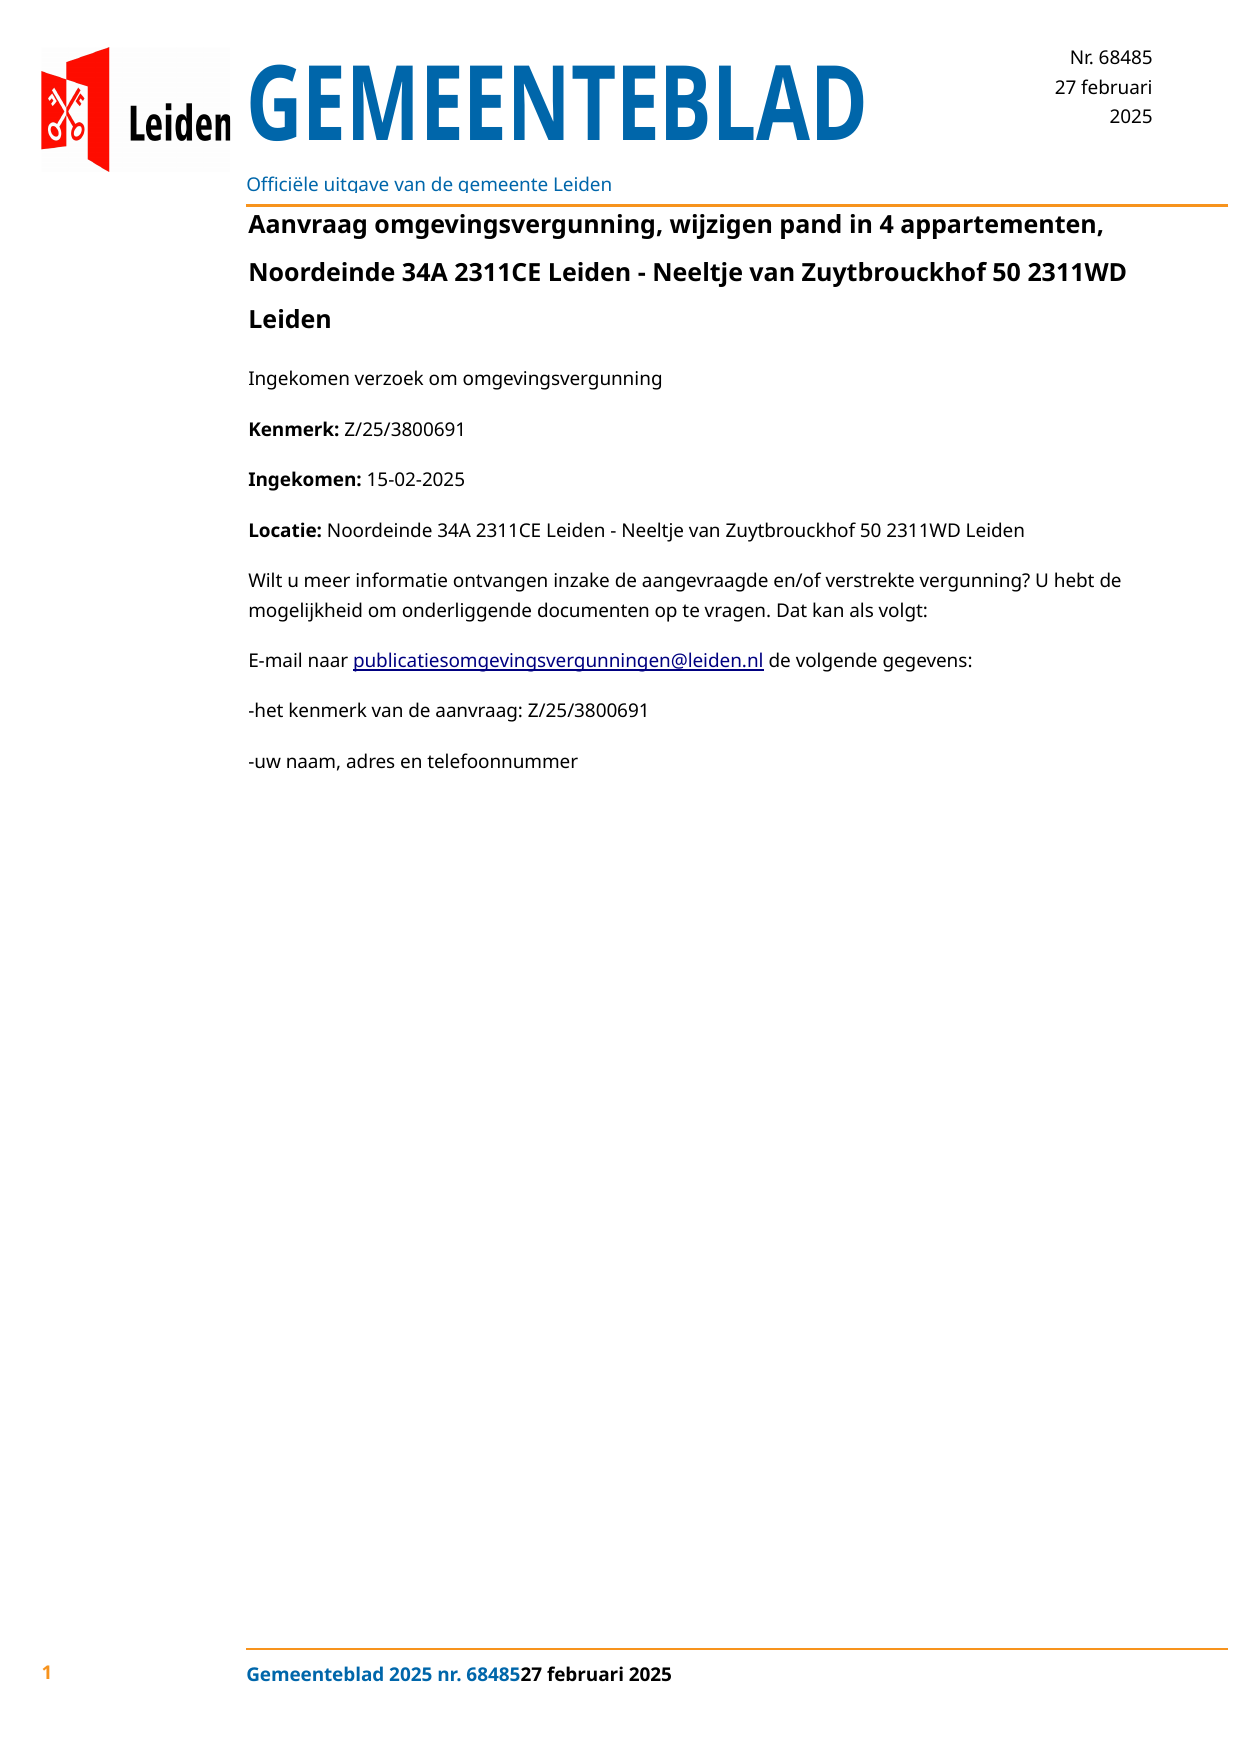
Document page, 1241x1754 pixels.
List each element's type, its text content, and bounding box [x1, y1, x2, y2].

text Wilt u meer informatie ontvangen inzake de aangevraagde en/of verstrekte vergunning? U hebt de mogelijkheid om onderliggende documenten op te vragen. Dat kan als volgt: [248, 567, 1152, 622]
text Kenmerk: Z/25/3800691 [248, 416, 1152, 442]
text -het kenmerk van de aanvraag: Z/25/3800691 [248, 698, 1152, 723]
text Ingekomen: 15-02-2025 [248, 466, 1152, 492]
text -uw naam, adres en telefoonnummer [248, 748, 1152, 774]
text Ingekomen verzoek om omgevingsvergunning [248, 366, 1152, 391]
picture [41, 47, 231, 172]
text E-mail naar publicatiesomgevingsvergunningen@leiden.nl de volgende gegevens: [248, 647, 1152, 673]
text Aanvraag omgevingsvergunning, wijzigen pand in 4 appartementen, Noordeinde 34A 2311CE Leiden - Neeltje van Zuytbrouckhof 50 2311WD Leiden [248, 207, 1152, 336]
text Locatie: Noordeinde 34A 2311CE Leiden - Neeltje van Zuytbrouckhof 50 2311WD Leiden [248, 517, 1152, 542]
